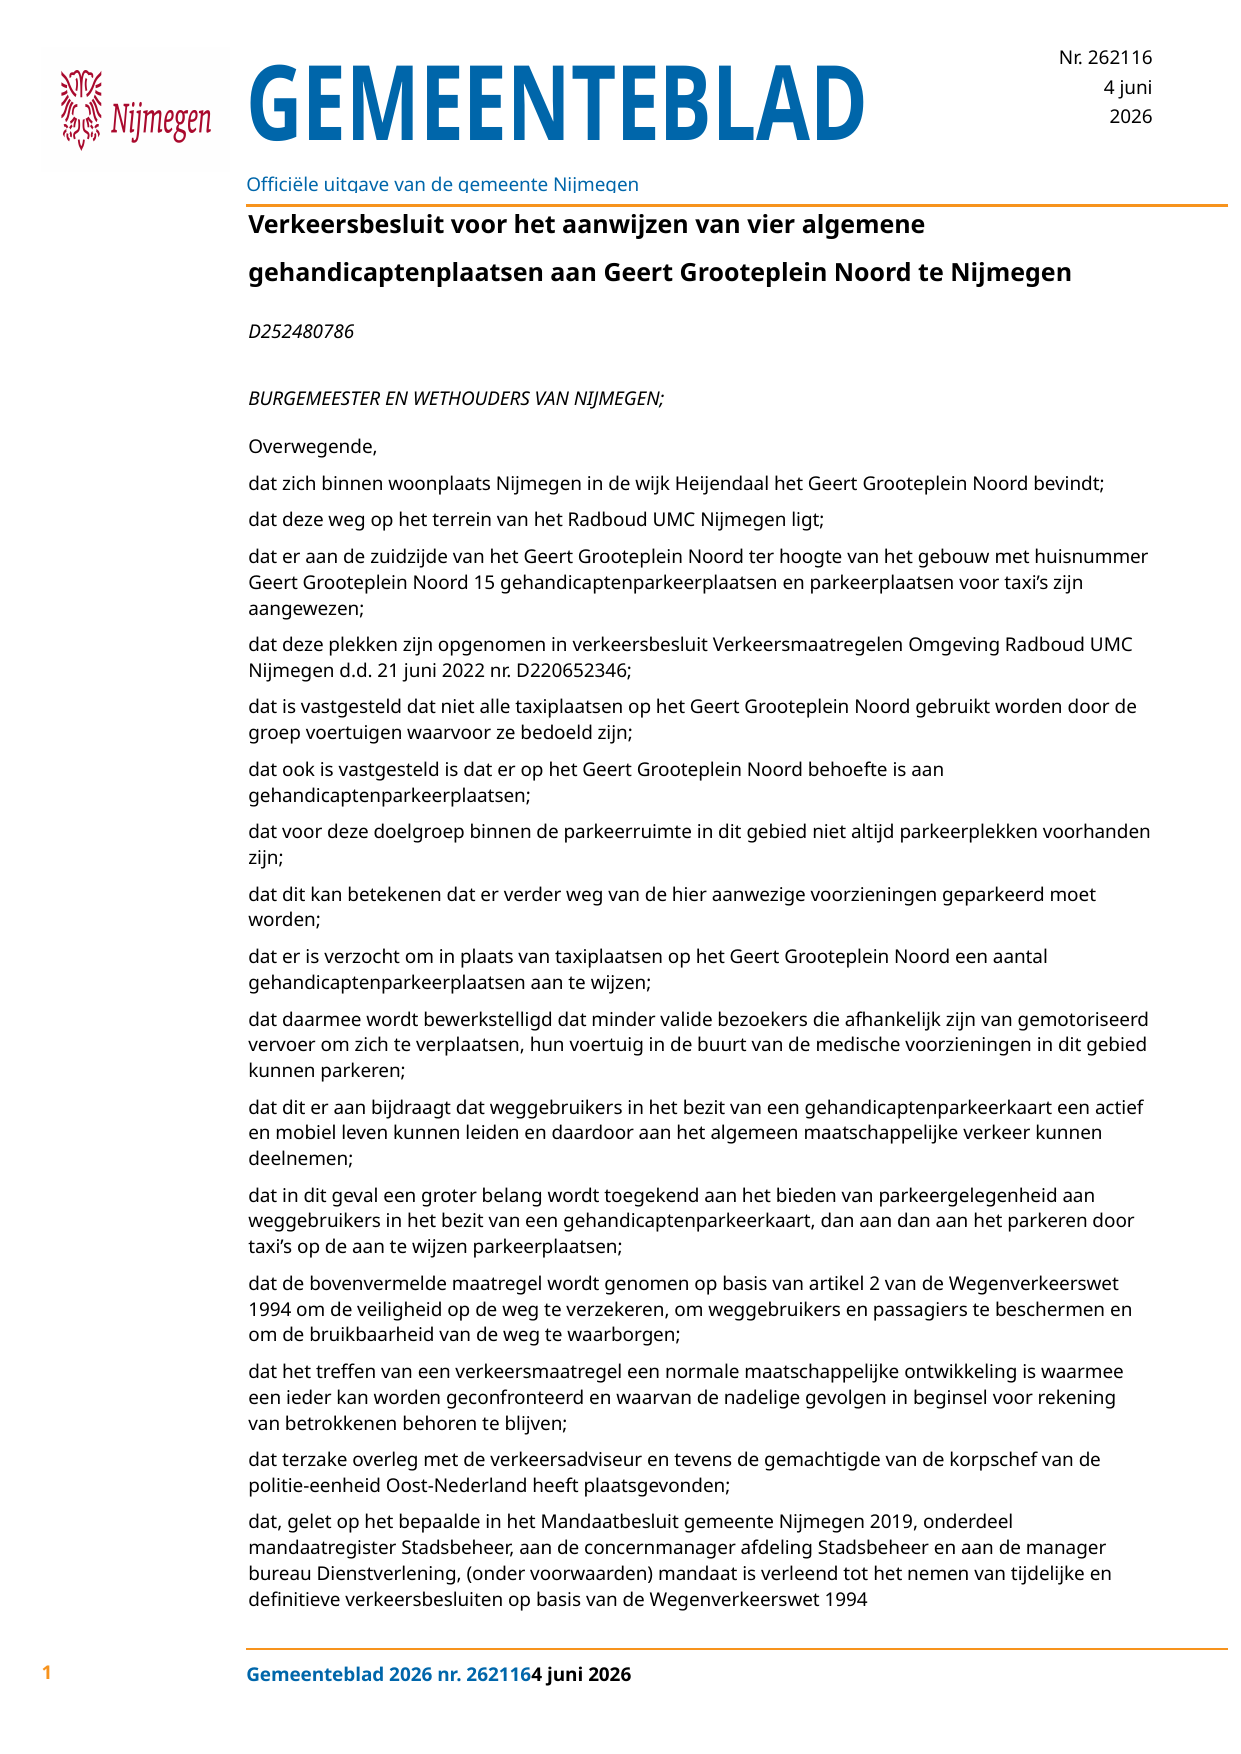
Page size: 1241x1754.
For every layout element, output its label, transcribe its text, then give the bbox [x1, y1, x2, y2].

text dat voor deze doelgroep binnen de parkeerruimte in dit gebied niet altijd parkeerplekken voorhanden zijn; [248, 818, 1152, 870]
picture [41, 47, 231, 172]
text dat ook is vastgesteld is dat er op het Geert Grooteplein Noord behoefte is aan gehandicaptenparkeerplaatsen; [248, 756, 1152, 808]
text dat, gelet op het bepaalde in het Mandaatbesluit gemeente Nijmegen 2019, onderdeel mandaatregister Stadsbeheer, aan de concernmanager afdeling Stadsbeheer en aan de manager bureau Dienstverlening, (onder voorwaarden) mandaat is verleend tot het nemen van tijdelijke en definitieve verkeersbesluiten op basis van de Wegenverkeerswet 1994 [248, 1509, 1152, 1612]
text Overwegende, [248, 433, 1152, 459]
text dat de bovenvermelde maatregel wordt genomen op basis van artikel 2 van de Wegenverkeerswet 1994 om de veiligheid op de weg te verzekeren, om weggebruikers en passagiers te beschermen en om de bruikbaarheid van de weg te waarborgen; [248, 1270, 1152, 1347]
text dat deze weg op het terrein van het Radboud UMC Nijmegen ligt; [248, 507, 1152, 532]
text dat dit er aan bijdraagt dat weggebruikers in het bezit van een gehandicaptenparkeerkaart een actief en mobiel leven kunnen leiden en daardoor aan het algemeen maatschappelijke verkeer kunnen deelnemen; [248, 1094, 1152, 1171]
text dat daarmee wordt bewerkstelligd dat minder valide bezoekers die afhankelijk zijn van gemotoriseerd vervoer om zich te verplaatsen, hun voertuig in de buurt van de medische voorzieningen in dit gebied kunnen parkeren; [248, 1006, 1152, 1083]
text dat er is verzocht om in plaats van taxiplaatsen op het Geert Grooteplein Noord een aantal gehandicaptenparkeerplaatsen aan te wijzen; [248, 943, 1152, 995]
text dat dit kan betekenen dat er verder weg van de hier aanwezige voorzieningen geparkeerd moet worden; [248, 881, 1152, 932]
text dat is vastgesteld dat niet alle taxiplaatsen op het Geert Grooteplein Noord gebruikt worden door de groep voertuigen waarvoor ze bedoeld zijn; [248, 694, 1152, 745]
text dat terzake overleg met de verkeersadviseur en tevens de gemachtigde van de korpschef van de politie-eenheid Oost-Nederland heeft plaatsgevonden; [248, 1446, 1152, 1498]
text dat in dit geval een groter belang wordt toegekend aan het bieden van parkeergelegenheid aan weggebruikers in het bezit van een gehandicaptenparkeerkaart, dan aan dan aan het parkeren door taxi’s op de aan te wijzen parkeerplaatsen; [248, 1182, 1152, 1259]
text dat het treffen van een verkeersmaatregel een normale maatschappelijke ontwikkeling is waarmee een ieder kan worden geconfronteerd en waarvan de nadelige gevolgen in beginsel voor rekening van betrokkenen behoren te blijven; [248, 1358, 1152, 1435]
text Verkeersbesluit voor het aanwijzen van vier algemene gehandicaptenplaatsen aan Geert Grooteplein Noord te Nijmegen [248, 207, 1152, 288]
text dat deze plekken zijn opgenomen in verkeersbesluit Verkeersmaatregelen Omgeving Radboud UMC Nijmegen d.d. 21 juni 2022 nr. D220652346; [248, 631, 1152, 683]
text dat zich binnen woonplaats Nijmegen in de wijk Heijendaal het Geert Grooteplein Noord bevindt; [248, 470, 1152, 496]
text dat er aan de zuidzijde van het Geert Grooteplein Noord ter hoogte van het gebouw met huisnummer Geert Grooteplein Noord 15 gehandicaptenparkeerplaatsen en parkeerplaatsen voor taxi’s zijn aangewezen; [248, 543, 1152, 620]
text D252480786 [248, 318, 1152, 344]
text BURGEMEESTER EN WETHOUDERS VAN NIJMEGEN; [248, 386, 1152, 411]
